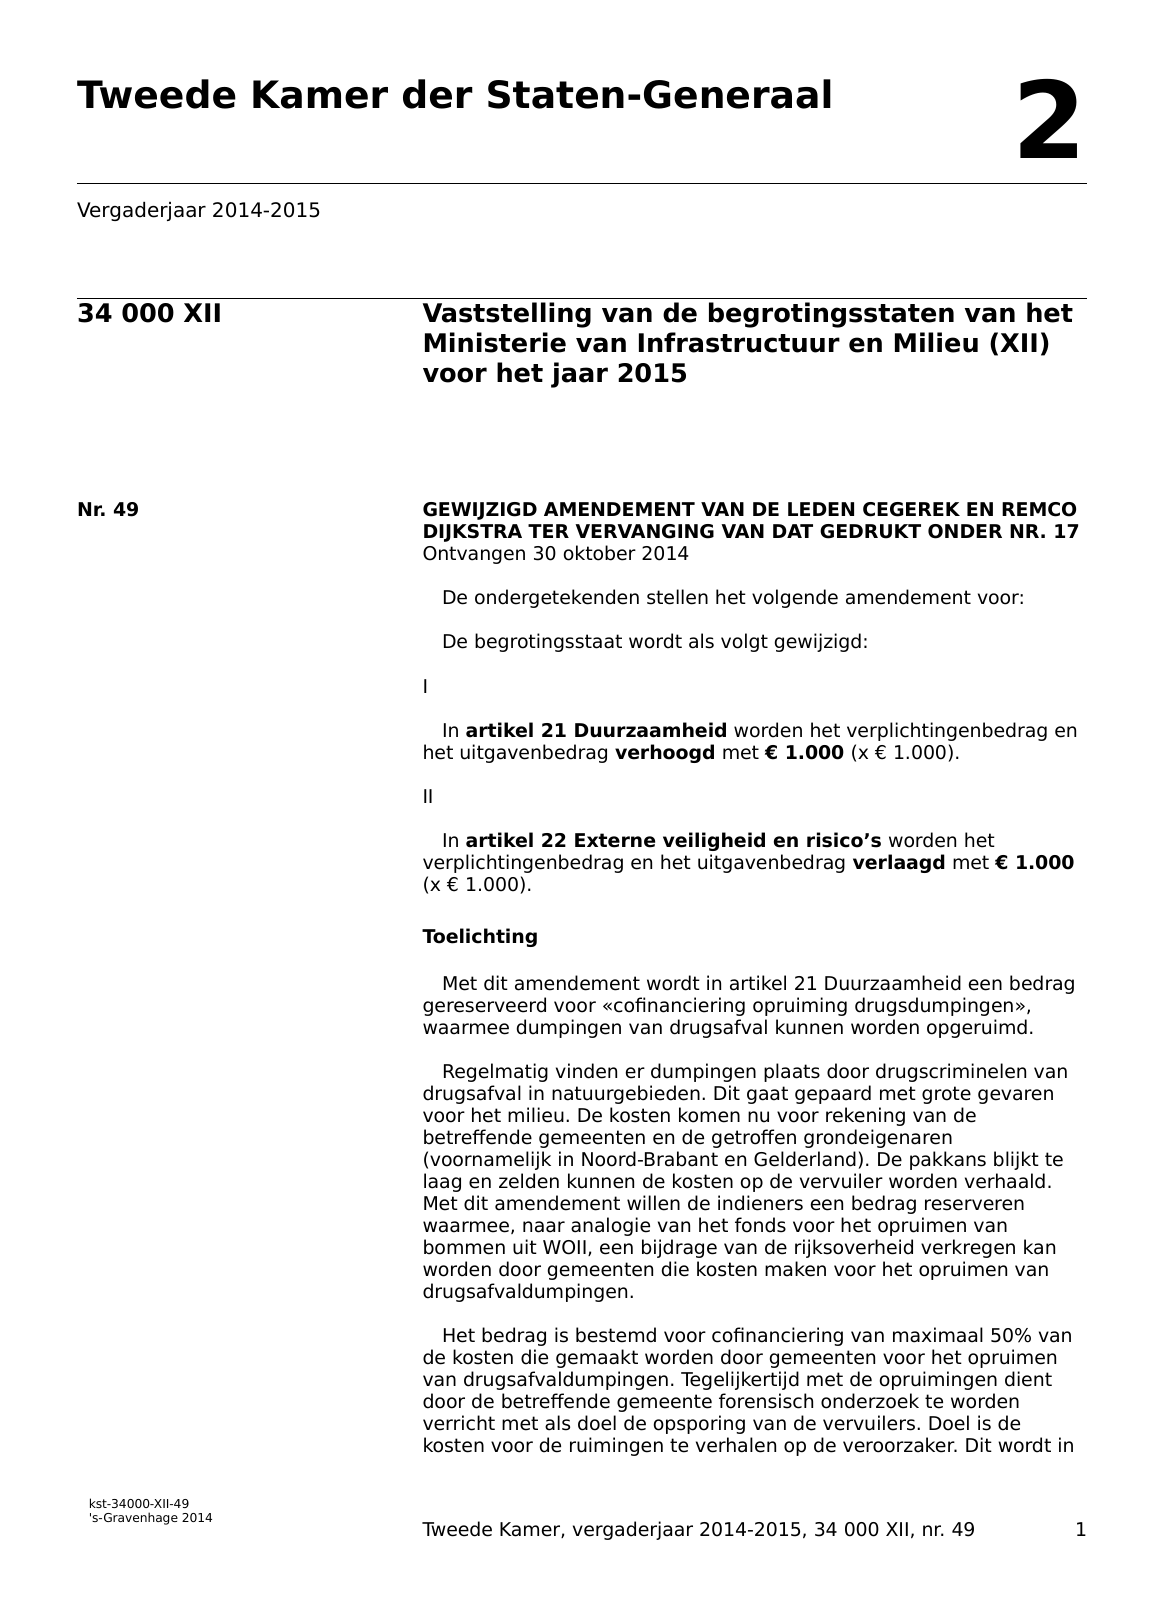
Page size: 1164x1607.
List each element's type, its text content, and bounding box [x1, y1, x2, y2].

text Met dit amendement wordt in artikel 21 Duurzaamheid een bedrag gereserveerd voor «cofinanciering opruiming drugsdumpingen», waarmee dumpingen van drugsafval kunnen worden opgeruimd. [422, 973, 1087, 1039]
text Ontvangen 30 oktober 2014 [422, 543, 1087, 565]
table_cell Vergaderjaar 2014-2015 [77, 184, 1087, 298]
text 's-Gravenhage 2014 [88, 1511, 323, 1525]
text Regelmatig vinden er dumpingen plaats door drugscriminelen van drugsafval in natuurgebieden. Dit gaat gepaard met grote gevaren voor het milieu. De kosten komen nu voor rekening van de betreffende gemeenten en de getroffen grondeigenaren (voornamelijk in Noord-Brabant en Gelderland). De pakkans blijkt te laag en zelden kunnen de kosten op de vervuiler worden verhaald. Met dit amendement willen de indieners een bedrag reserveren waarmee, naar analogie van het fonds voor het opruimen van bommen uit WOII, een bijdrage van de rijksoverheid verkregen kan worden door gemeenten die kosten maken voor het opruimen van drugsafvaldumpingen. [422, 1061, 1087, 1303]
text De ondergetekenden stellen het volgende amendement voor: [422, 587, 1087, 609]
text De begrotingsstaat wordt als volgt gewijzigd: [422, 631, 1087, 653]
subtitle Toelichting [422, 926, 1087, 948]
subtitle Nr. 49 GEWIJZIGD AMENDEMENT VAN DE LEDEN CEGEREK EN REMCO DIJKSTRA TER VERVANGING VAN DAT GEDRUKT ONDER NR. 17 [77, 499, 1087, 543]
text II [422, 786, 1087, 808]
subtitle 34 000 XII Vaststelling van de begrotingsstaten van het Ministerie van Infrastructuur en Milieu (XII) voor het jaar 2015 [77, 299, 1087, 388]
table_header Tweede Kamer der Staten-Generaal [77, 59, 886, 183]
text kst-34000-XII-49 [88, 1497, 323, 1511]
text I [422, 676, 1087, 697]
table_header 2 [886, 59, 1087, 183]
text Het bedrag is bestemd voor cofinanciering van maximaal 50% van de kosten die gemaakt worden door gemeenten voor het opruimen van drugsafvaldumpingen. Tegelijkertijd met de opruimingen dient door de betreffende gemeente forensisch onderzoek te worden verricht met als doel de opsporing van de vervuilers. Doel is de kosten voor de ruimingen te verhalen op de veroorzaker. Dit wordt in [422, 1325, 1087, 1457]
text In artikel 22 Externe veiligheid en risico’s worden het verplichtingenbedrag en het uitgavenbedrag verlaagd met € 1.000 (x € 1.000). [422, 830, 1087, 896]
text In artikel 21 Duurzaamheid worden het verplichtingenbedrag en het uitgavenbedrag verhoogd met € 1.000 (x € 1.000). [422, 720, 1087, 764]
